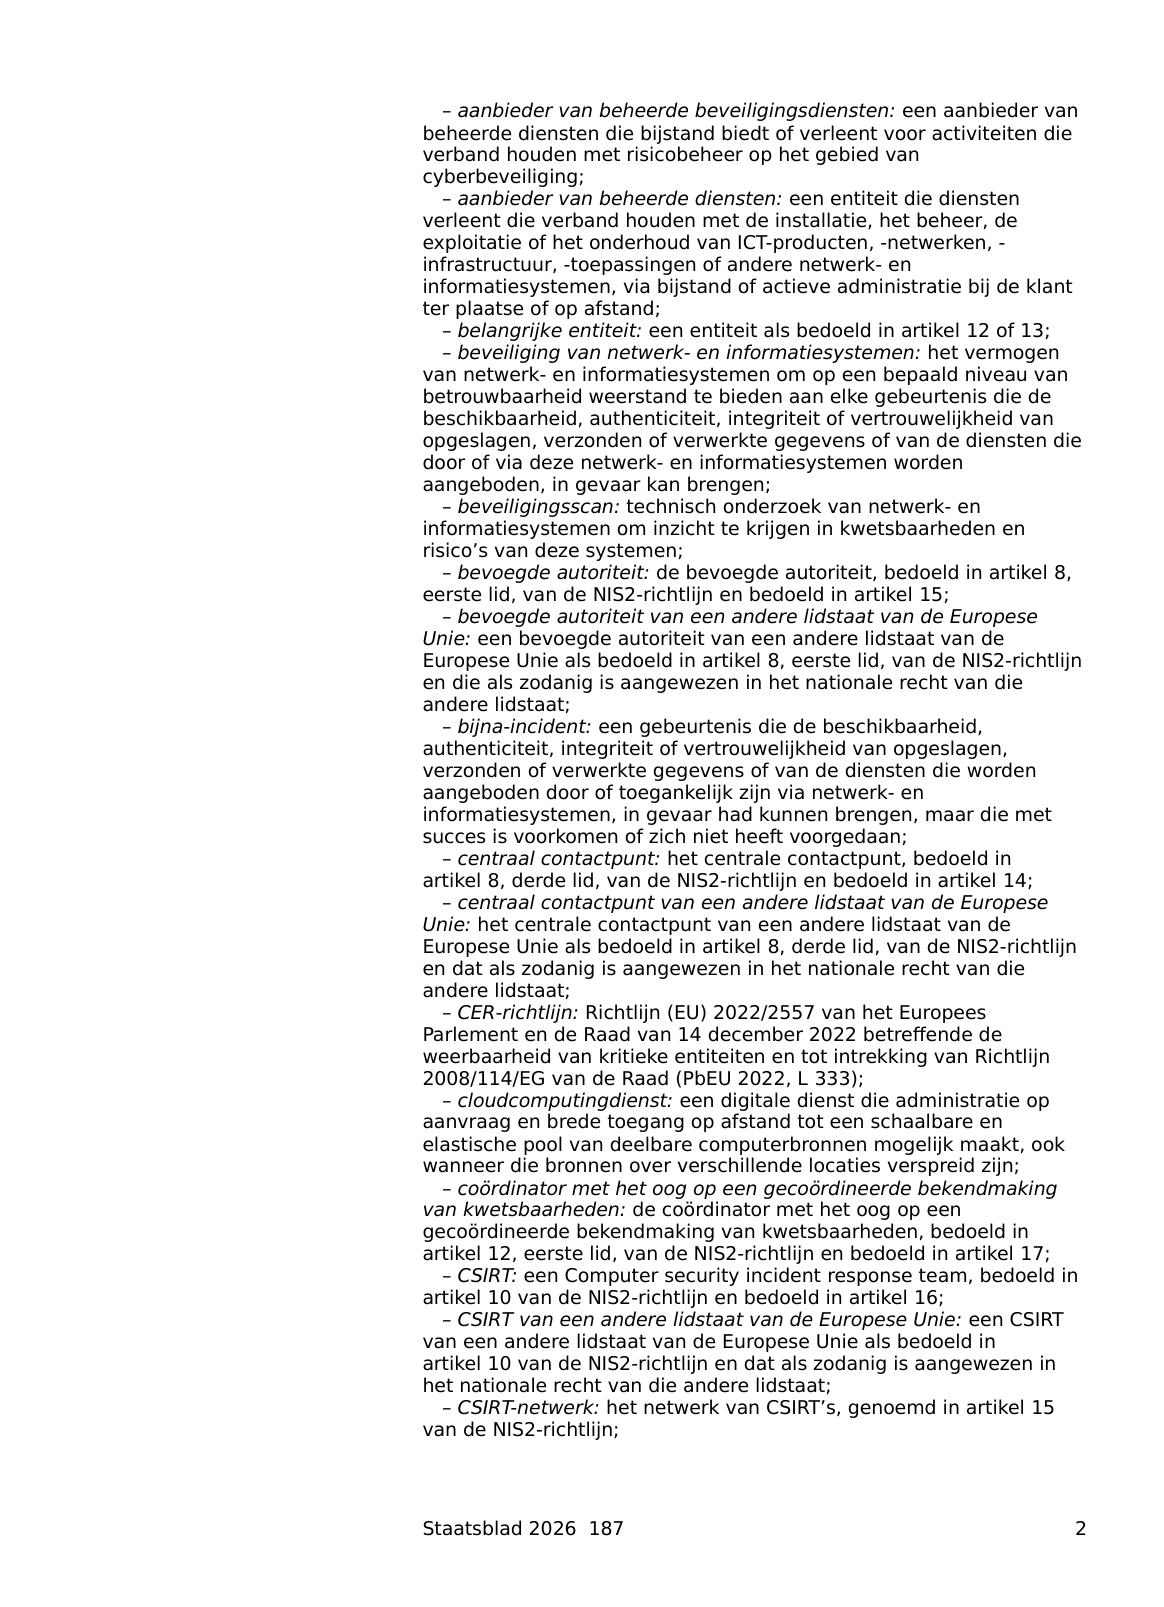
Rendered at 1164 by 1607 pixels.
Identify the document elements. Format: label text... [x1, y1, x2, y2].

text – bijna-incident: een gebeurtenis die de beschikbaarheid, authenticiteit, integriteit of vertrouwelijkheid van opgeslagen, verzonden of verwerkte gegevens of van de diensten die worden aangeboden door of toegankelijk zijn via netwerk- en informatiesystemen, in gevaar had kunnen brengen, maar die met succes is voorkomen of zich niet heeft voorgedaan; [422, 716, 1087, 848]
text – coördinator met het oog op een gecoördineerde bekendmaking van kwetsbaarheden: de coördinator met het oog op een gecoördineerde bekendmaking van kwetsbaarheden, bedoeld in artikel 12, eerste lid, van de NIS2-richtlijn en bedoeld in artikel 17; [422, 1177, 1087, 1265]
text – centraal contactpunt: het centrale contactpunt, bedoeld in artikel 8, derde lid, van de NIS2-richtlijn en bedoeld in artikel 14; [422, 848, 1087, 892]
text – belangrijke entiteit: een entiteit als bedoeld in artikel 12 of 13; [422, 320, 1087, 342]
text – CSIRT: een Computer security incident response team, bedoeld in artikel 10 van de NIS2-richtlijn en bedoeld in artikel 16; [422, 1265, 1087, 1309]
text – cloudcomputingdienst: een digitale dienst die administratie op aanvraag en brede toegang op afstand tot een schaalbare en elastische pool van deelbare computerbronnen mogelijk maakt, ook wanneer die bronnen over verschillende locaties verspreid zijn; [422, 1089, 1087, 1177]
text – aanbieder van beheerde beveiligingsdiensten: een aanbieder van beheerde diensten die bijstand biedt of verleent voor activiteiten die verband houden met risicobeheer op het gebied van cyberbeveiliging; [422, 100, 1087, 188]
text – CSIRT-netwerk: het netwerk van CSIRT’s, genoemd in artikel 15 van de NIS2-richtlijn; [422, 1397, 1087, 1441]
text – bevoegde autoriteit: de bevoegde autoriteit, bedoeld in artikel 8, eerste lid, van de NIS2-richtlijn en bedoeld in artikel 15; [422, 562, 1087, 606]
text – beveiligingsscan: technisch onderzoek van netwerk- en informatiesystemen om inzicht te krijgen in kwetsbaarheden en risico’s van deze systemen; [422, 496, 1087, 562]
text – CSIRT van een andere lidstaat van de Europese Unie: een CSIRT van een andere lidstaat van de Europese Unie als bedoeld in artikel 10 van de NIS2-richtlijn en dat als zodanig is aangewezen in het nationale recht van die andere lidstaat; [422, 1309, 1087, 1397]
text – CER-richtlijn: Richtlijn (EU) 2022/2557 van het Europees Parlement en de Raad van 14 december 2022 betreffende de weerbaarheid van kritieke entiteiten en tot intrekking van Richtlijn 2008/114/EG van de Raad (PbEU 2022, L 333); [422, 1002, 1087, 1089]
text – beveiliging van netwerk- en informatiesystemen: het vermogen van netwerk- en informatiesystemen om op een bepaald niveau van betrouwbaarheid weerstand te bieden aan elke gebeurtenis die de beschikbaarheid, authenticiteit, integriteit of vertrouwelijkheid van opgeslagen, verzonden of verwerkte gegevens of van de diensten die door of via deze netwerk- en informatiesystemen worden aangeboden, in gevaar kan brengen; [422, 342, 1087, 496]
text – aanbieder van beheerde diensten: een entiteit die diensten verleent die verband houden met de installatie, het beheer, de exploitatie of het onderhoud van ICT-producten, -netwerken, -infrastructuur, -toepassingen of andere netwerk- en informatiesystemen, via bijstand of actieve administratie bij de klant ter plaatse of op afstand; [422, 188, 1087, 320]
text – centraal contactpunt van een andere lidstaat van de Europese Unie: het centrale contactpunt van een andere lidstaat van de Europese Unie als bedoeld in artikel 8, derde lid, van de NIS2-richtlijn en dat als zodanig is aangewezen in het nationale recht van die andere lidstaat; [422, 892, 1087, 1002]
text – bevoegde autoriteit van een andere lidstaat van de Europese Unie: een bevoegde autoriteit van een andere lidstaat van de Europese Unie als bedoeld in artikel 8, eerste lid, van de NIS2-richtlijn en die als zodanig is aangewezen in het nationale recht van die andere lidstaat; [422, 606, 1087, 716]
